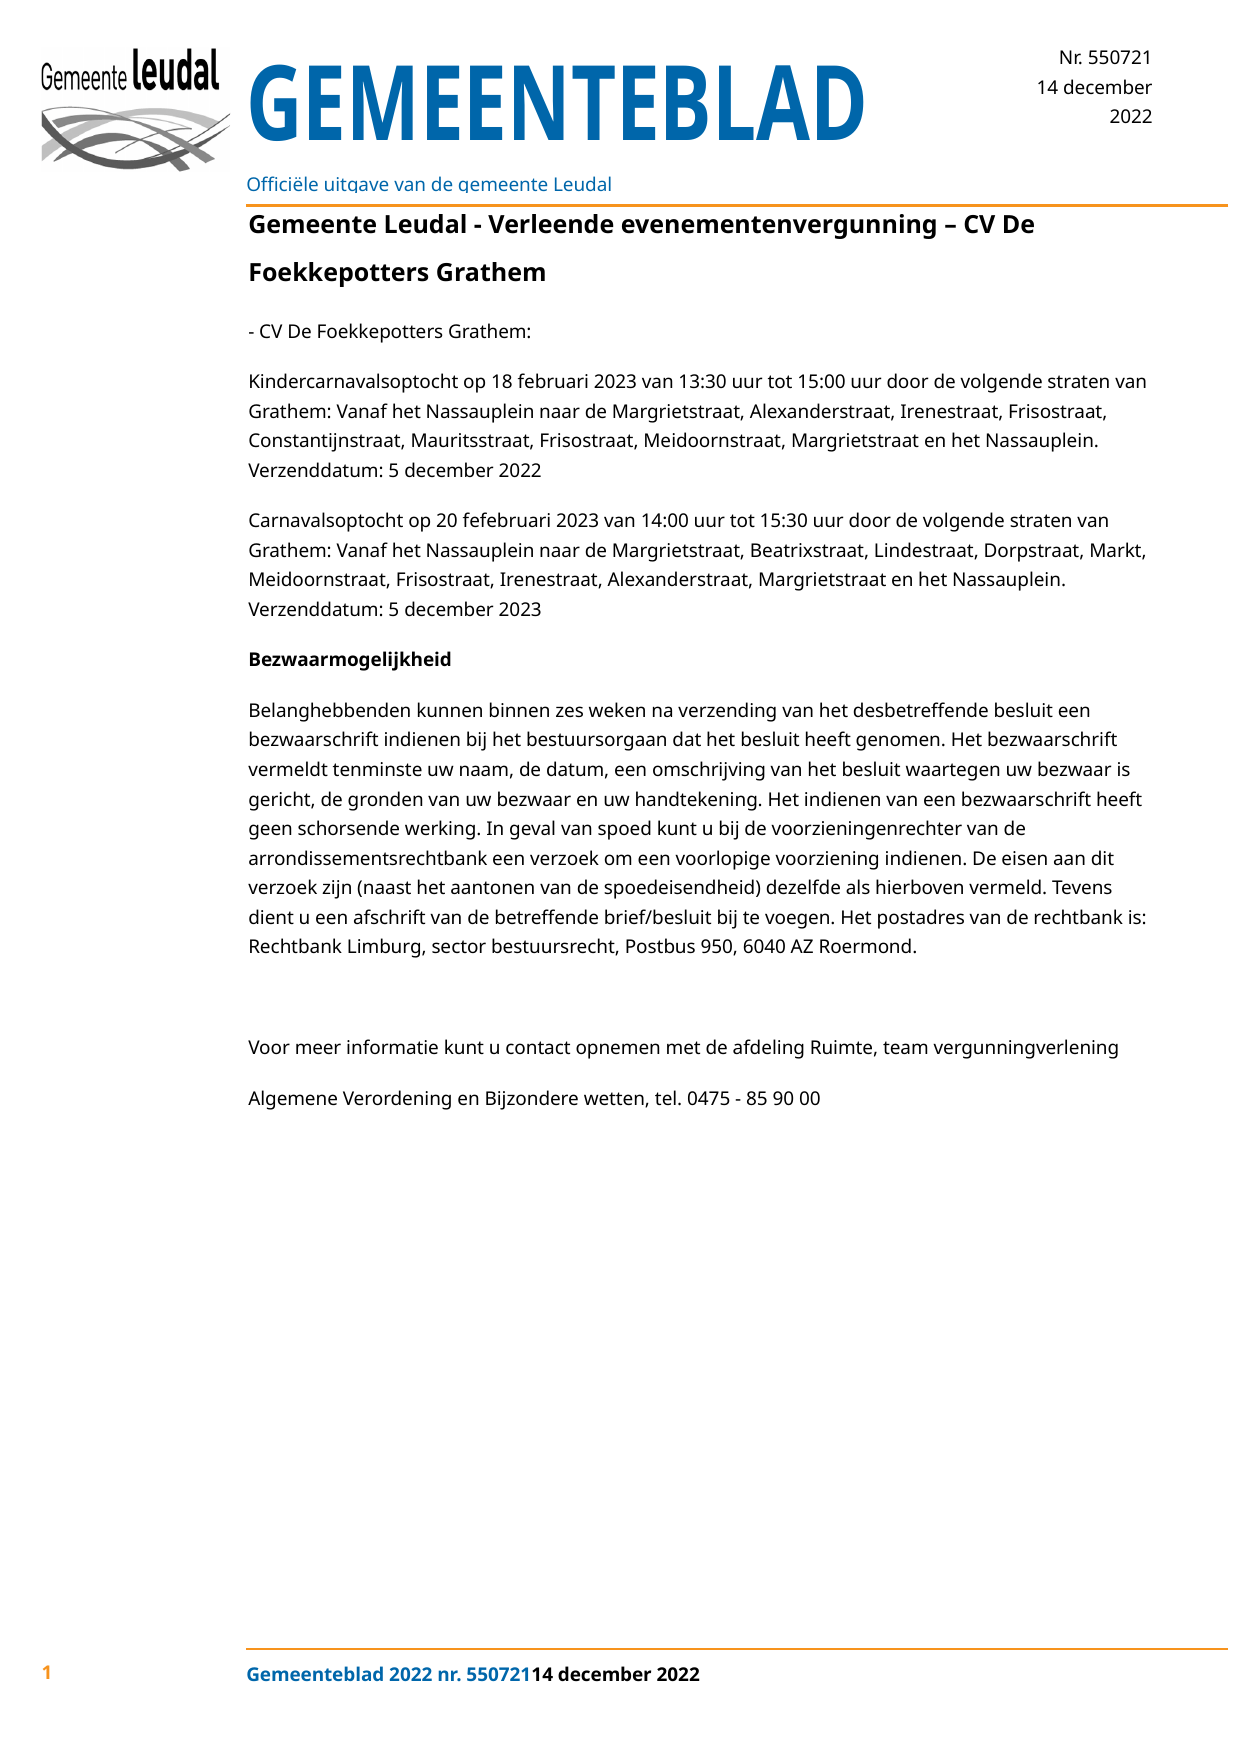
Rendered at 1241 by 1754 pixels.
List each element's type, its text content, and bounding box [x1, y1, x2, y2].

text - CV De Foekkepotters Grathem: [248, 318, 1152, 344]
text Algemene Verordening en Bijzondere wetten, tel. 0475 - 85 90 00 [248, 1085, 1152, 1111]
picture [41, 47, 231, 172]
text Belanghebbenden kunnen binnen zes weken na verzending van het desbetreffende besluit een bezwaarschrift indienen bij het bestuursorgaan dat het besluit heeft genomen. Het bezwaarschrift vermeldt tenminste uw naam, de datum, een omschrijving van het besluit waartegen uw bezwaar is gericht, de gronden van uw bezwaar en uw handtekening. Het indienen van een bezwaarschrift heeft geen schorsende werking. In geval van spoed kunt u bij de voorzieningenrechter van de arrondissementsrechtbank een verzoek om een voorlopige voorziening indienen. De eisen aan dit verzoek zijn (naast het aantonen van de spoedeisendheid) dezelfde als hierboven vermeld. Tevens dient u een afschrift van de betreffende brief/besluit bij te voegen. Het postadres van de rechtbank is: Rechtbank Limburg, sector bestuursrecht, Postbus 950, 6040 AZ Roermond. [248, 697, 1152, 959]
text Gemeente Leudal - Verleende evenementenvergunning – CV De Foekkepotters Grathem [248, 207, 1152, 288]
text Carnavalsoptocht op 20 fefebruari 2023 van 14:00 uur tot 15:30 uur door de volgende straten van Grathem: Vanaf het Nassauplein naar de Margrietstraat, Beatrixstraat, Lindestraat, Dorpstraat, Markt, Meidoornstraat, Frisostraat, Irenestraat, Alexanderstraat, Margrietstraat en het Nassauplein. Verzenddatum: 5 december 2023 [248, 507, 1152, 622]
text Voor meer informatie kunt u contact opnemen met de afdeling Ruimte, team vergunningverlening [248, 1034, 1152, 1060]
text Bezwaarmogelijkheid [248, 647, 1152, 672]
text Kindercarnavalsoptocht op 18 februari 2023 van 13:30 uur tot 15:00 uur door de volgende straten van Grathem: Vanaf het Nassauplein naar de Margrietstraat, Alexanderstraat, Irenestraat, Frisostraat, Constantijnstraat, Mauritsstraat, Frisostraat, Meidoornstraat, Margrietstraat en het Nassauplein. Verzenddatum: 5 december 2022 [248, 368, 1152, 483]
